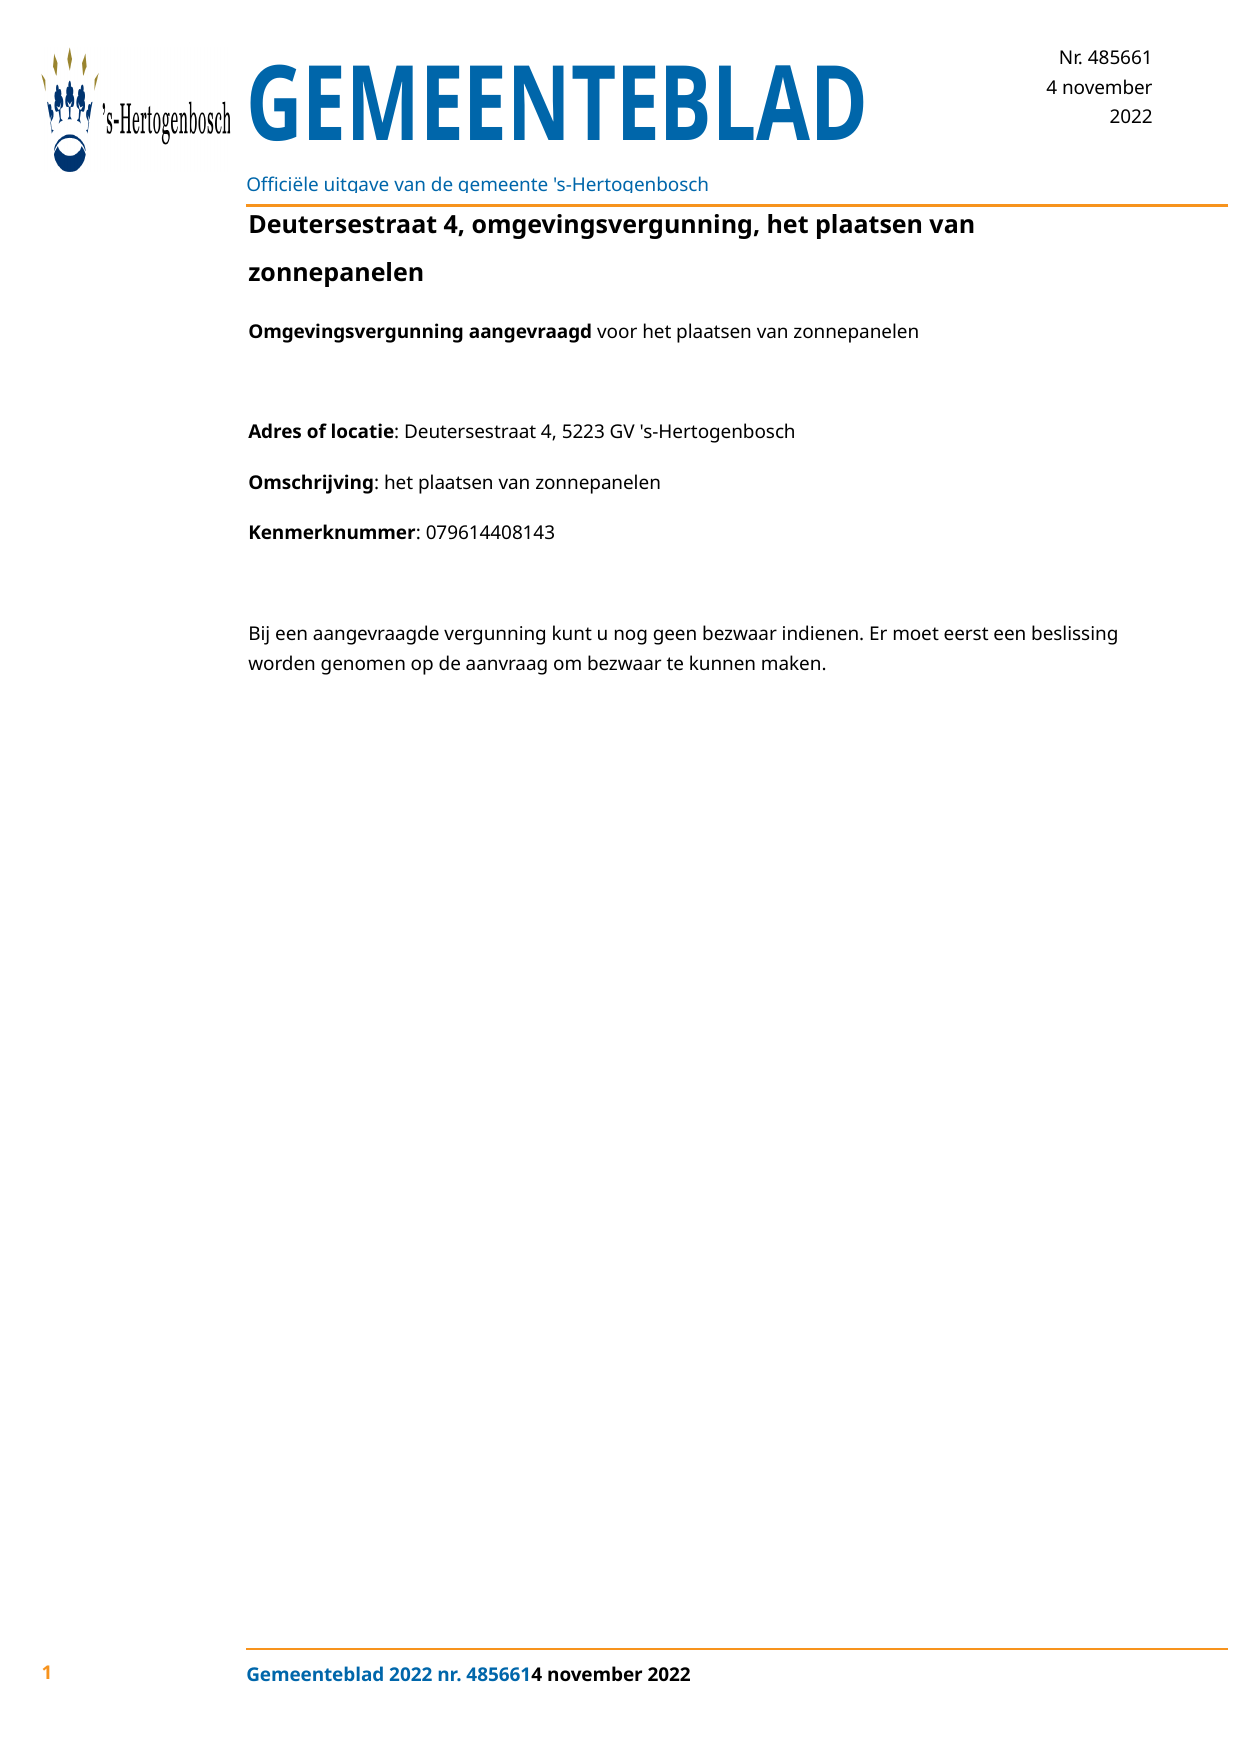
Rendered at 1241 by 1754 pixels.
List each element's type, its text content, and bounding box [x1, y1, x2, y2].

text Omschrijving: het plaatsen van zonnepanelen [248, 469, 1152, 495]
text Kenmerknummer: 079614408143 [248, 519, 1152, 545]
picture [41, 47, 231, 172]
text Bij een aangevraagde vergunning kunt u nog geen bezwaar indienen. Er moet eerst een beslissing worden genomen op de aanvraag om bezwaar te kunnen maken. [248, 620, 1152, 676]
text Omgevingsvergunning aangevraagd voor het plaatsen van zonnepanelen [248, 318, 1152, 344]
text Adres of locatie: Deutersestraat 4, 5223 GV 's-Hertogenbosch [248, 419, 1152, 444]
text Deutersestraat 4, omgevingsvergunning, het plaatsen van zonnepanelen [248, 207, 1152, 288]
